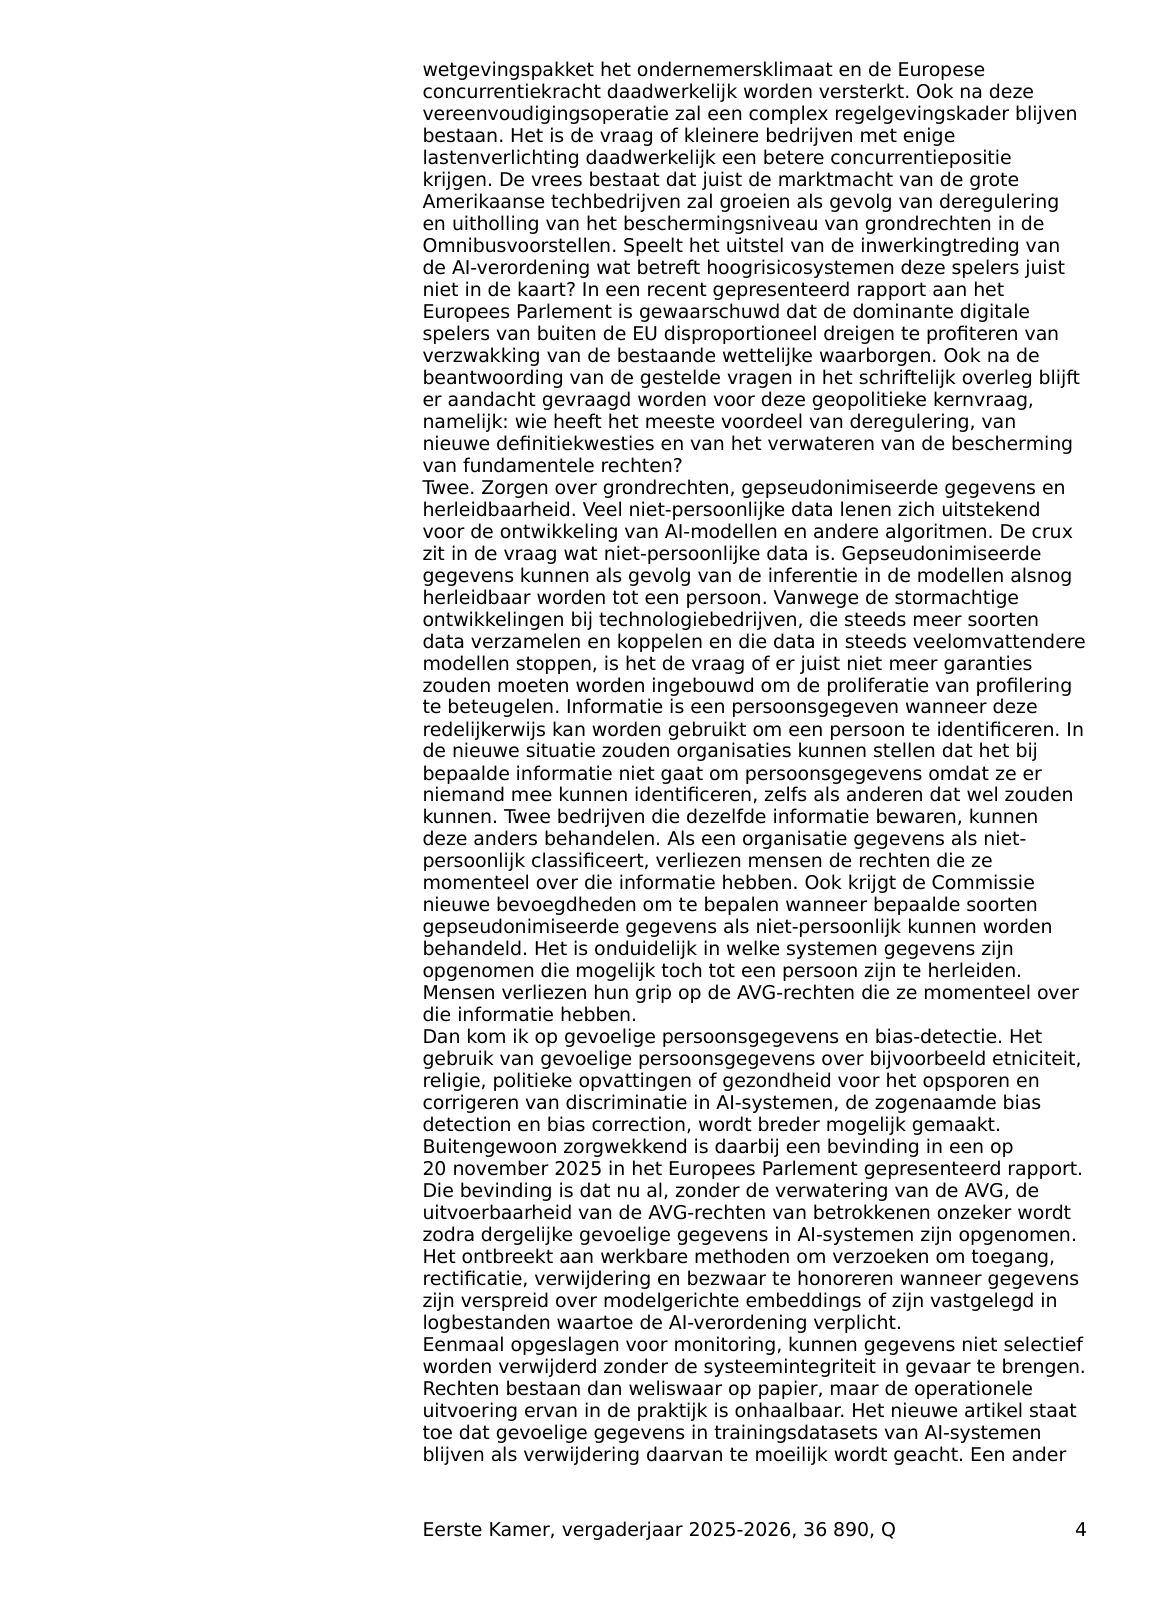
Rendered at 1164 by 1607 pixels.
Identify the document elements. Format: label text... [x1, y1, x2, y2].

text Eenmaal opgeslagen voor monitoring, kunnen gegevens niet selectief worden verwijderd zonder de systeemintegriteit in gevaar te brengen. Rechten bestaan dan weliswaar op papier, maar de operationele uitvoering ervan in de praktijk is onhaalbaar. Het nieuwe artikel staat toe dat gevoelige gegevens in trainingsdatasets van AI-systemen blijven als verwijdering daarvan te moeilijk wordt geacht. Een ander [422, 1334, 1087, 1466]
text Dan kom ik op gevoelige persoonsgegevens en bias-detectie. Het gebruik van gevoelige persoonsgegevens over bijvoorbeeld etniciteit, religie, politieke opvattingen of gezondheid voor het opsporen en corrigeren van discriminatie in AI-systemen, de zogenaamde bias detection en bias correction, wordt breder mogelijk gemaakt. Buitengewoon zorgwekkend is daarbij een bevinding in een op 20 november 2025 in het Europees Parlement gepresenteerd rapport. Die bevinding is dat nu al, zonder de verwatering van de AVG, de uitvoerbaarheid van de AVG-rechten van betrokkenen onzeker wordt zodra dergelijke gevoelige gegevens in AI-systemen zijn opgenomen. Het ontbreekt aan werkbare methoden om verzoeken om toegang, rectificatie, verwijdering en bezwaar te honoreren wanneer gegevens zijn verspreid over modelgerichte embeddings of zijn vastgelegd in logbestanden waartoe de AI-verordening verplicht. [422, 1026, 1087, 1334]
text Twee. Zorgen over grondrechten, gepseudonimiseerde gegevens en herleidbaarheid. Veel niet-persoonlijke data lenen zich uitstekend voor de ontwikkeling van AI-modellen en andere algoritmen. De crux zit in de vraag wat niet-persoonlijke data is. Gepseudonimiseerde gegevens kunnen als gevolg van de inferentie in de modellen alsnog herleidbaar worden tot een persoon. Vanwege de stormachtige ontwikkelingen bij technologiebedrijven, die steeds meer soorten data verzamelen en koppelen en die data in steeds veelomvattendere modellen stoppen, is het de vraag of er juist niet meer garanties zouden moeten worden ingebouwd om de proliferatie van profilering te beteugelen. Informatie is een persoonsgegeven wanneer deze redelijkerwijs kan worden gebruikt om een persoon te identificeren. In de nieuwe situatie zouden organisaties kunnen stellen dat het bij bepaalde informatie niet gaat om persoonsgegevens omdat ze er niemand mee kunnen identificeren, zelfs als anderen dat wel zouden kunnen. Twee bedrijven die dezelfde informatie bewaren, kunnen deze anders behandelen. Als een organisatie gegevens als niet-persoonlijk classificeert, verliezen mensen de rechten die ze momenteel over die informatie hebben. Ook krijgt de Commissie nieuwe bevoegdheden om te bepalen wanneer bepaalde soorten gepseudonimiseerde gegevens als niet-persoonlijk kunnen worden behandeld. Het is onduidelijk in welke systemen gegevens zijn opgenomen die mogelijk toch tot een persoon zijn te herleiden. Mensen verliezen hun grip op de AVG-rechten die ze momenteel over die informatie hebben. [422, 477, 1087, 1026]
text wetgevingspakket het ondernemersklimaat en de Europese concurrentiekracht daadwerkelijk worden versterkt. Ook na deze vereenvoudigingsoperatie zal een complex regelgevingskader blijven bestaan. Het is de vraag of kleinere bedrijven met enige lastenverlichting daadwerkelijk een betere concurrentiepositie krijgen. De vrees bestaat dat juist de marktmacht van de grote Amerikaanse techbedrijven zal groeien als gevolg van deregulering en uitholling van het beschermingsniveau van grondrechten in de Omnibusvoorstellen. Speelt het uitstel van de inwerkingtreding van de AI-verordening wat betreft hoogrisicosystemen deze spelers juist niet in de kaart? In een recent gepresenteerd rapport aan het Europees Parlement is gewaarschuwd dat de dominante digitale spelers van buiten de EU disproportioneel dreigen te profiteren van verzwakking van de bestaande wettelijke waarborgen. Ook na de beantwoording van de gestelde vragen in het schriftelijk overleg blijft er aandacht gevraagd worden voor deze geopolitieke kernvraag, namelijk: wie heeft het meeste voordeel van deregulering, van nieuwe definitiekwesties en van het verwateren van de bescherming van fundamentele rechten? [422, 59, 1087, 477]
